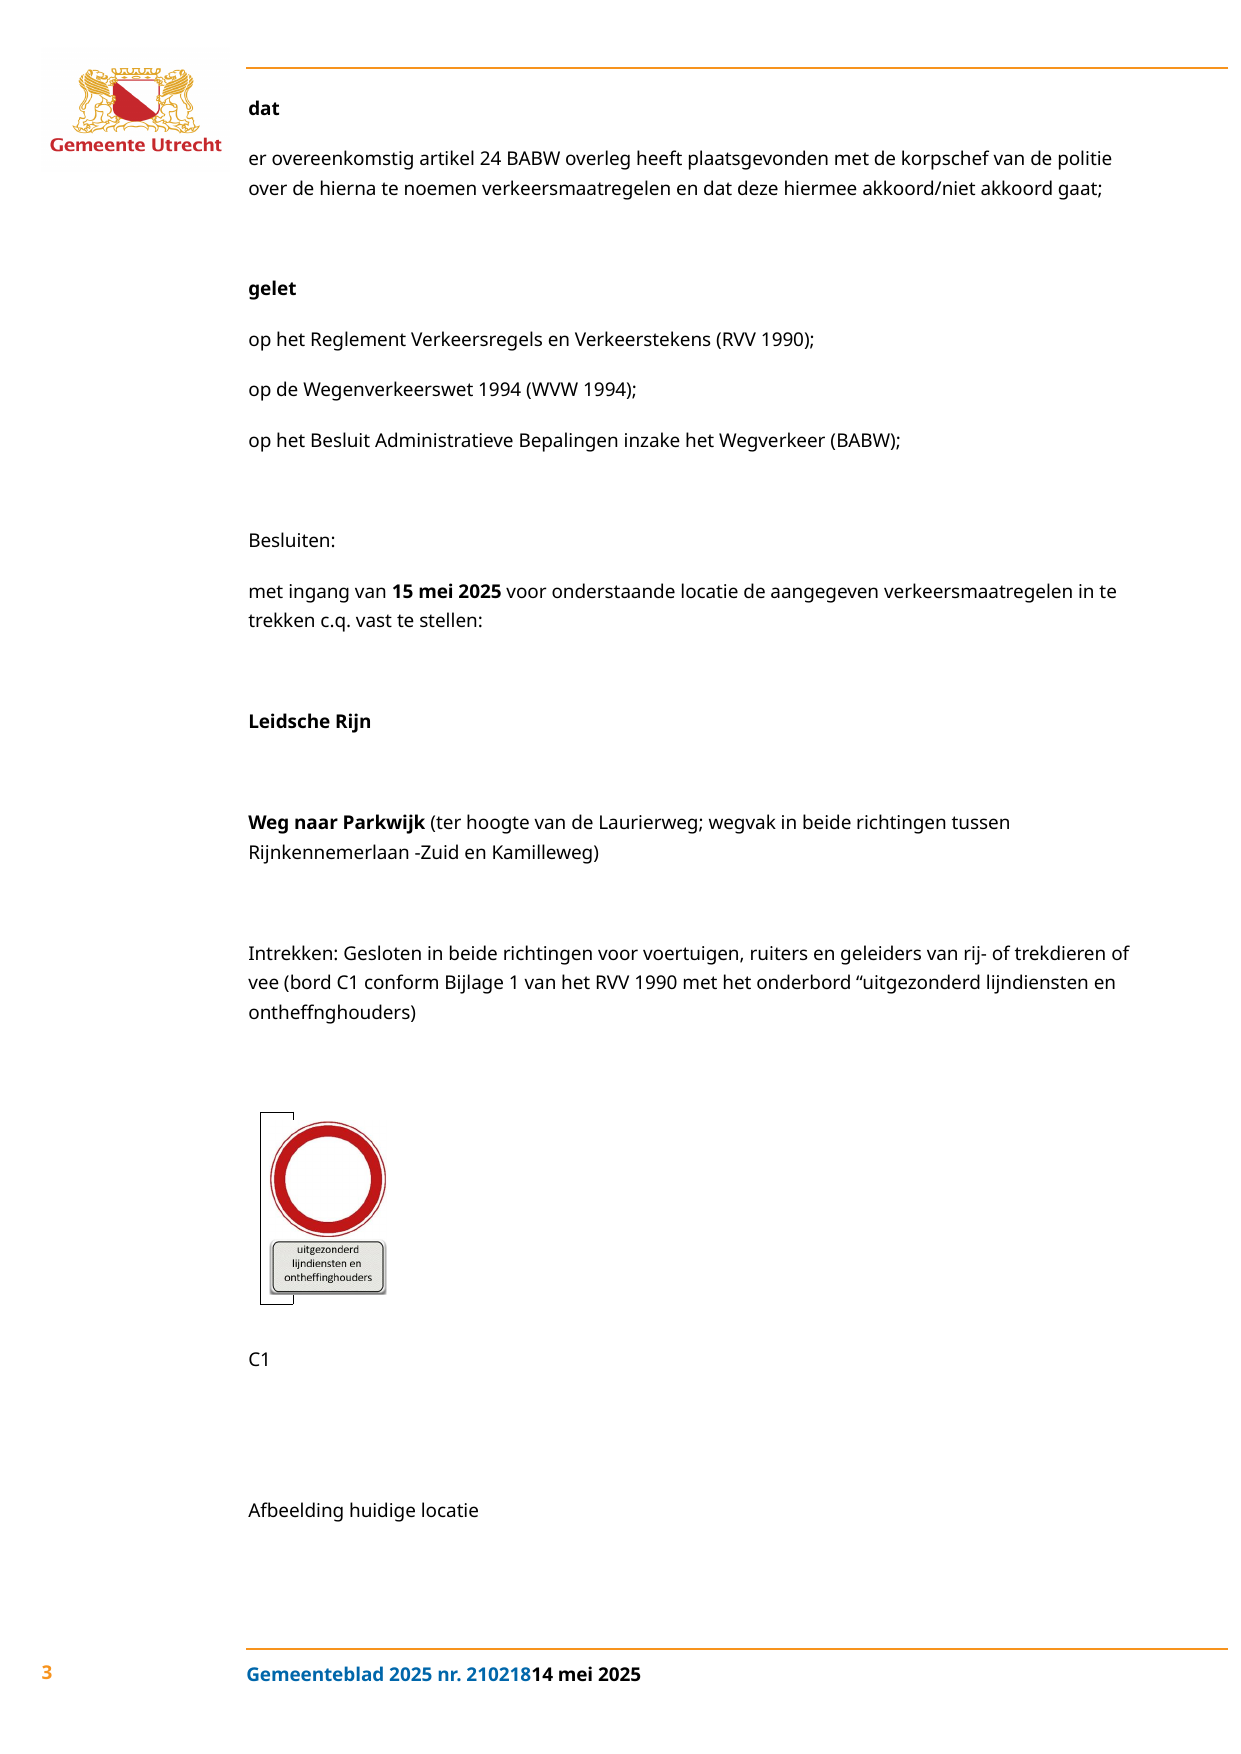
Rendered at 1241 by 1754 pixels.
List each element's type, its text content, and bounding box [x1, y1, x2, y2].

text er overeenkomstig artikel 24 BABW overleg heeft plaatsgevonden met de korpschef van de politie over de hierna te noemen verkeersmaatregelen en dat deze hiermee akkoord/niet akkoord gaat; [248, 145, 1152, 201]
text Leidsche Rijn [248, 708, 1152, 734]
text Besluiten: [248, 528, 1152, 553]
picture [41, 47, 231, 172]
text op de Wegenverkeerswet 1994 (WVW 1994); [248, 376, 1152, 402]
picture [268, 1120, 387, 1295]
text C1 [248, 1346, 1152, 1372]
text Intrekken: Gesloten in beide richtingen voor voertuigen, ruiters en geleiders van rij- of trekdieren of vee (bord C1 conform Bijlage 1 van het RVV 1990 met het onderbord “uitgezonderd lijndiensten en ontheffnghouders) [248, 940, 1152, 1025]
text dat [248, 95, 1152, 121]
text gelet [248, 276, 1152, 301]
text op het Reglement Verkeersregels en Verkeerstekens (RVV 1990); [248, 326, 1152, 352]
text Afbeelding huidige locatie [248, 1497, 1152, 1523]
text met ingang van 15 mei 2025 voor onderstaande locatie de aangegeven verkeersmaatregelen in te trekken c.q. vast te stellen: [248, 578, 1152, 633]
text op het Besluit Administratieve Bepalingen inzake het Wegverkeer (BABW); [248, 427, 1152, 453]
text Weg naar Parkwijk (ter hoogte van de Laurierweg; wegvak in beide richtingen tussen Rijnkennemerlaan -Zuid en Kamilleweg) [248, 809, 1152, 865]
